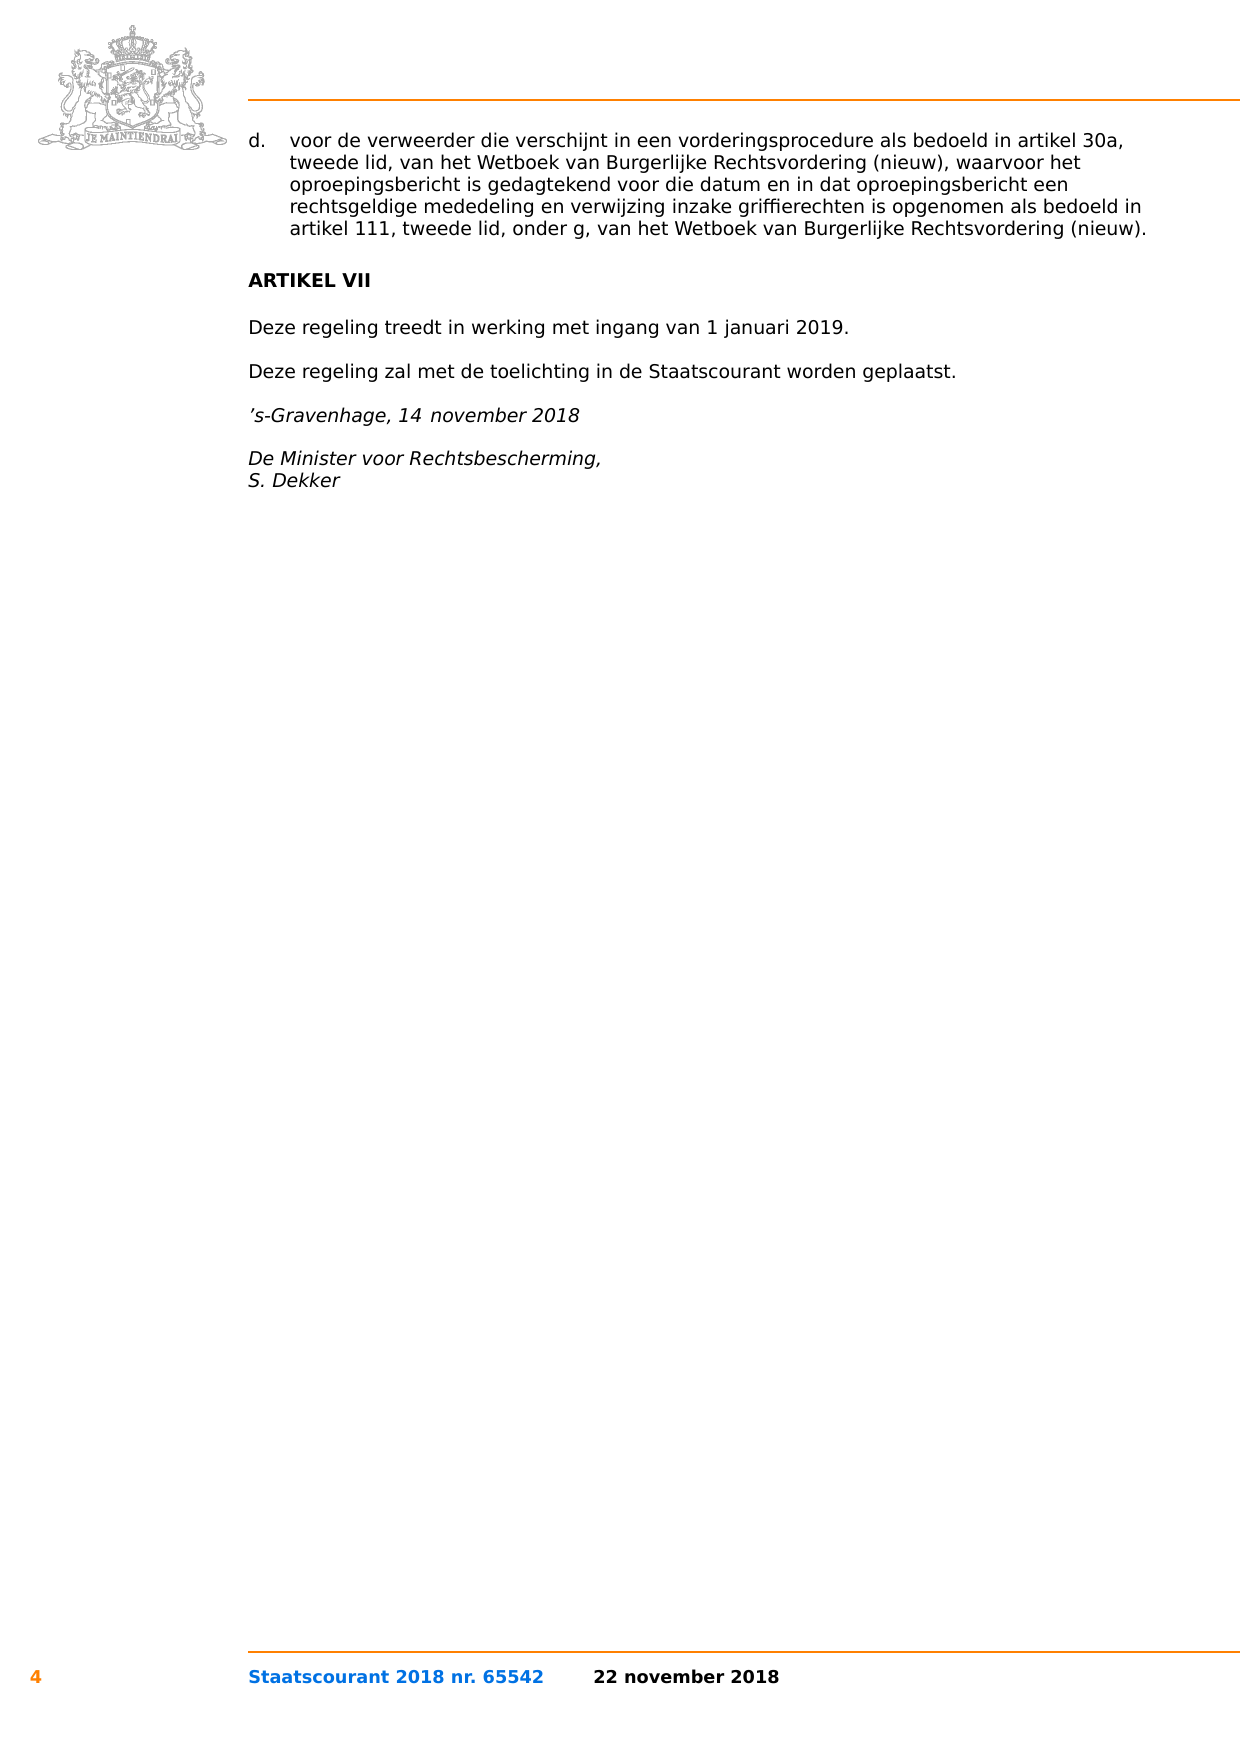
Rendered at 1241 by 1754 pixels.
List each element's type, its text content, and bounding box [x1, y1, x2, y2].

text ’s-Gravenhage, 14 november 2018 [248, 404, 1163, 426]
text Deze regeling zal met de toelichting in de Staatscourant worden geplaatst. [248, 361, 1163, 383]
text d. voor de verweerder die verschijnt in een vorderingsprocedure als bedoeld in artikel 30a, tweede lid, van het Wetboek van Burgerlijke Rechtsvordering (nieuw), waarvoor het oproepingsbericht is gedagtekend voor die datum en in dat oproepingsbericht een rechtsgeldige mededeling en verwijzing inzake griffierechten is opgenomen als bedoeld in artikel 111, tweede lid, onder g, van het Wetboek van Burgerlijke Rechtsvordering (nieuw). [248, 130, 1163, 240]
subtitle ARTIKEL VII [248, 270, 1163, 292]
picture [38, 25, 227, 150]
text De Minister voor Rechtsbescherming, S. Dekker [248, 448, 1163, 492]
text Deze regeling treedt in werking met ingang van 1 januari 2019. [248, 317, 1163, 339]
